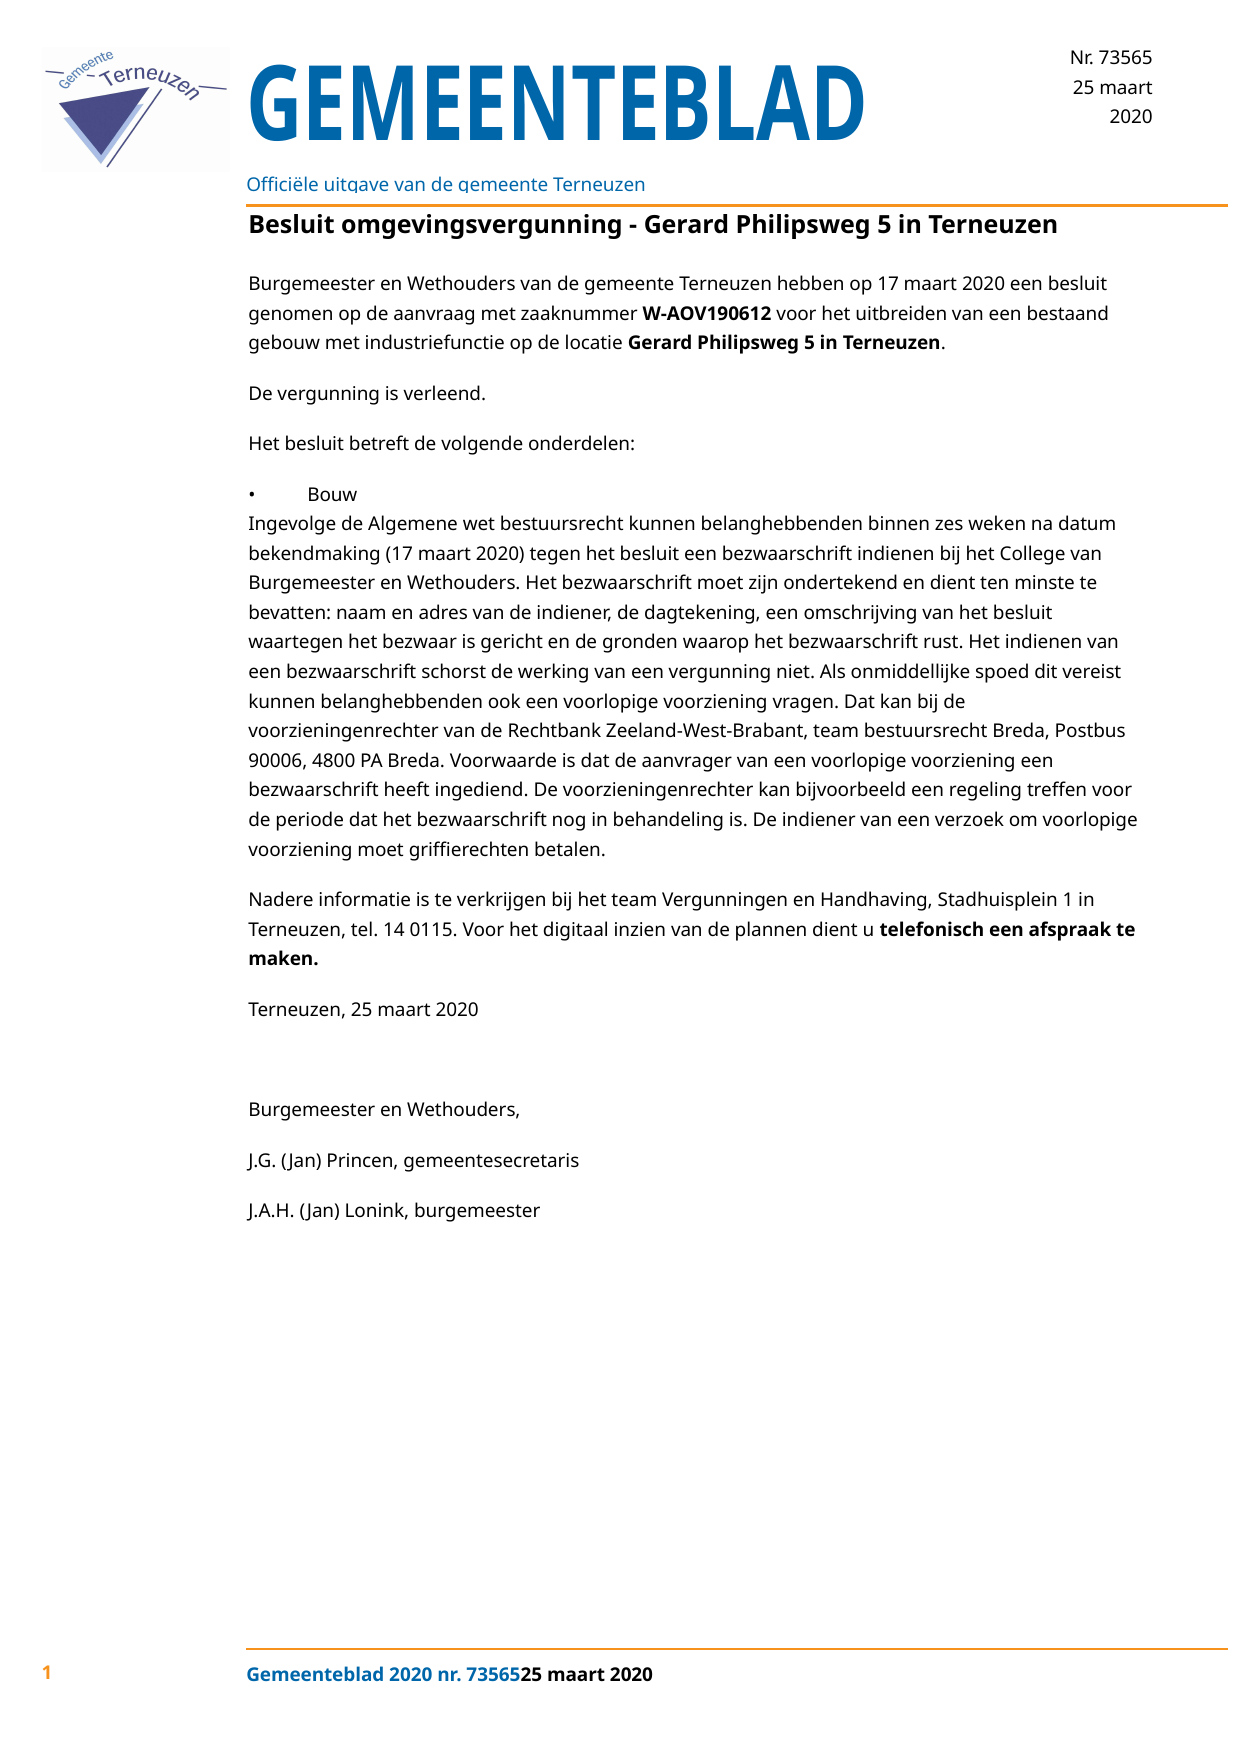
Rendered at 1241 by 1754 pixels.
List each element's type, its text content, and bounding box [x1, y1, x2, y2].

text Nadere informatie is te verkrijgen bij het team Vergunningen en Handhaving, Stadhuisplein 1 in Terneuzen, tel. 14 0115. Voor het digitaal inzien van de plannen dient u telefonisch een afspraak te maken. [248, 886, 1152, 971]
list Bouw [248, 481, 1152, 506]
text Het besluit betreft de volgende onderdelen: [248, 430, 1152, 456]
text Ingevolge de Algemene wet bestuursrecht kunnen belanghebbenden binnen zes weken na datum bekendmaking (17 maart 2020) tegen het besluit een bezwaarschrift indienen bij het College van Burgemeester en Wethouders. Het bezwaarschrift moet zijn ondertekend en dient ten minste te bevatten: naam en adres van de indiener, de dagtekening, een omschrijving van het besluit waartegen het bezwaar is gericht en de gronden waarop het bezwaarschrift rust. Het indienen van een bezwaarschrift schorst de werking van een vergunning niet. Als onmiddellijke spoed dit vereist kunnen belanghebbenden ook een voorlopige voorziening vragen. Dat kan bij de voorzieningenrechter van de Rechtbank Zeeland-West-Brabant, team bestuursrecht Breda, Postbus 90006, 4800 PA Breda. Voorwaarde is dat de aanvrager van een voorlopige voorziening een bezwaarschrift heeft ingediend. De voorzieningenrechter kan bijvoorbeeld een regeling treffen voor de periode dat het bezwaarschrift nog in behandeling is. De indiener van een verzoek om voorlopige voorziening moet griffierechten betalen. [248, 510, 1152, 861]
text J.G. (Jan) Princen, gemeentesecretaris [248, 1147, 1152, 1173]
text Burgemeester en Wethouders van de gemeente Terneuzen hebben op 17 maart 2020 een besluit genomen op de aanvraag met zaaknummer W-AOV190612 voor het uitbreiden van een bestaand gebouw met industriefunctie op de locatie Gerard Philipsweg 5 in Terneuzen. [248, 270, 1152, 355]
text Terneuzen, 25 maart 2020 [248, 996, 1152, 1021]
text J.A.H. (Jan) Lonink, burgemeester [248, 1197, 1152, 1223]
text Besluit omgevingsvergunning - Gerard Philipsweg 5 in Terneuzen [248, 207, 1152, 241]
picture [41, 47, 231, 172]
text Burgemeester en Wethouders, [248, 1097, 1152, 1122]
text De vergunning is verleend. [248, 380, 1152, 406]
